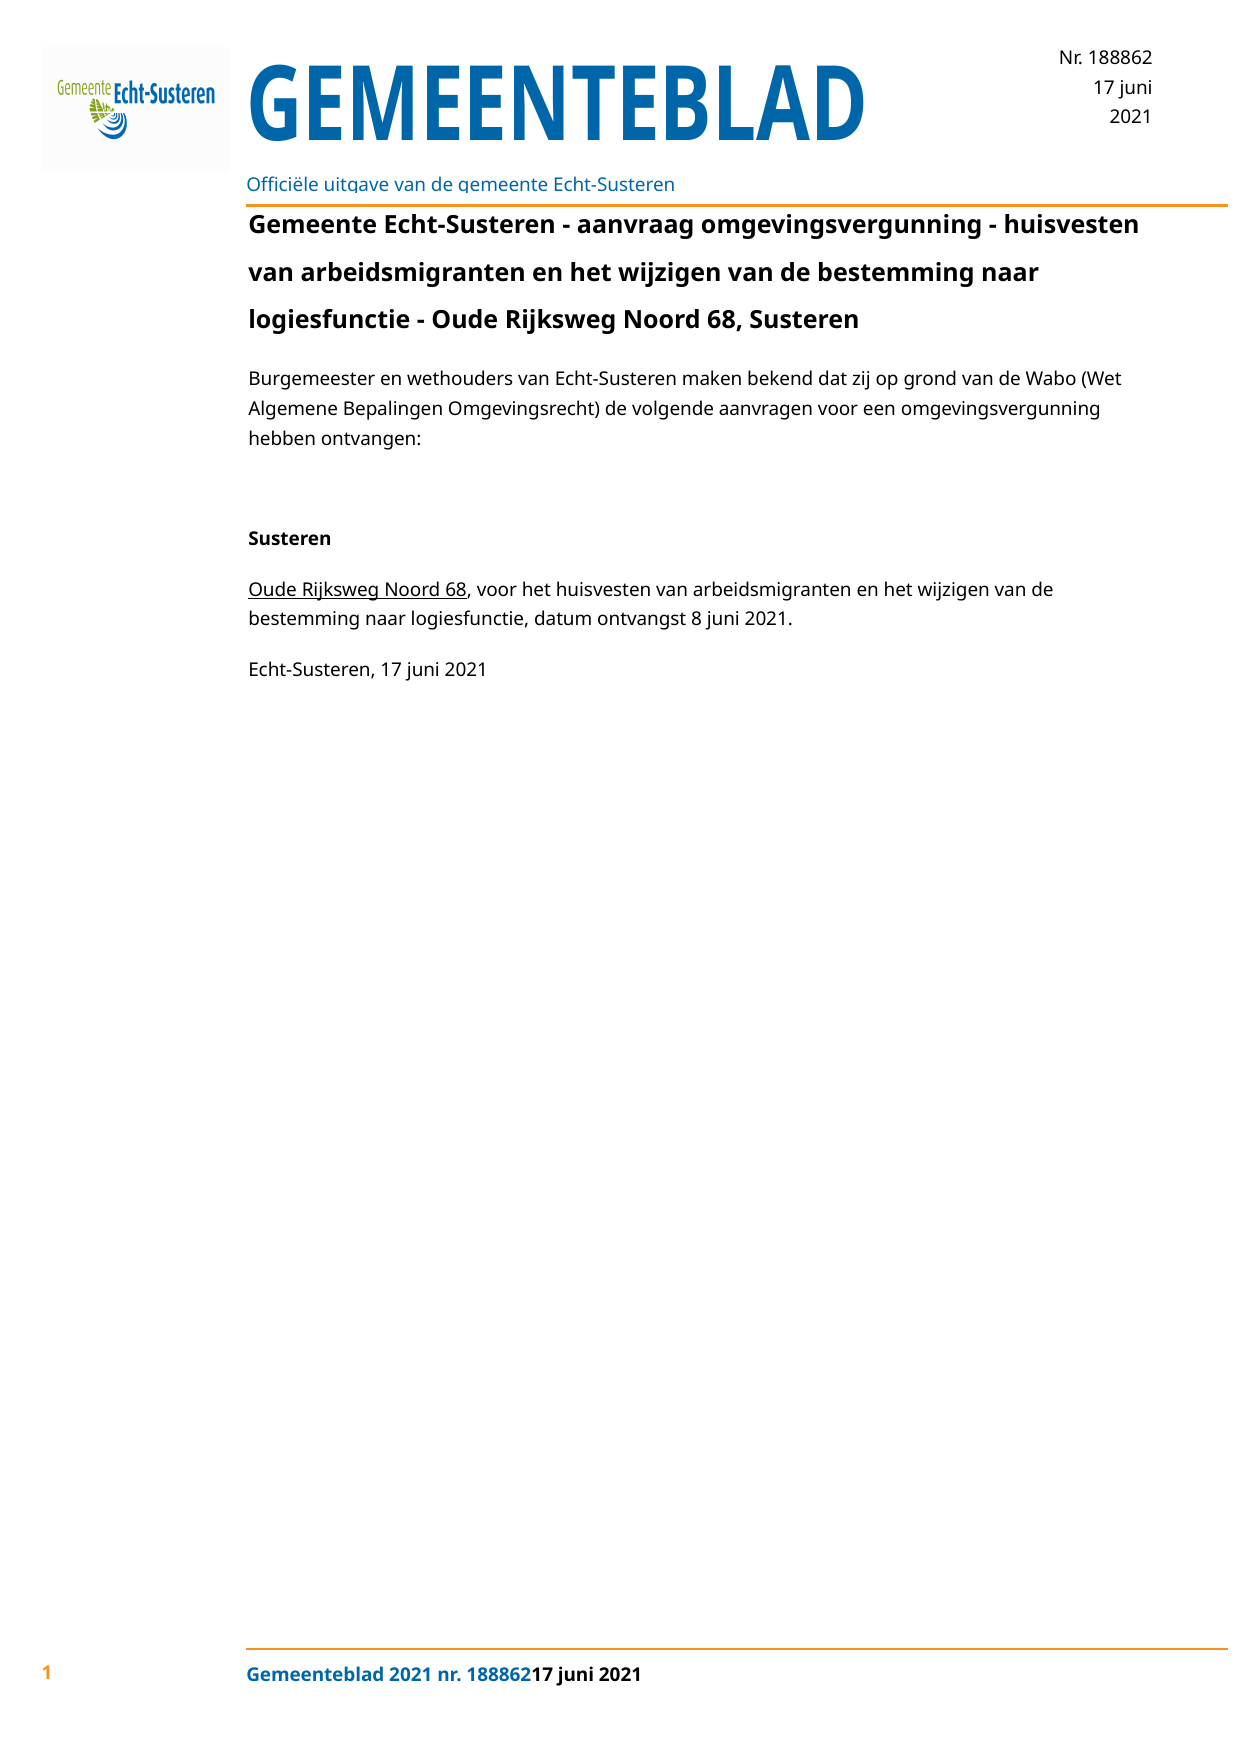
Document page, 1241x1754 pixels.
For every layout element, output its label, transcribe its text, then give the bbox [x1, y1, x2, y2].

text Oude Rijksweg Noord 68, voor het huisvesten van arbeidsmigranten en het wijzigen van de bestemming naar logiesfunctie, datum ontvangst 8 juni 2021. [248, 576, 1152, 631]
text Susteren [248, 526, 1152, 551]
text Gemeente Echt-Susteren - aanvraag omgevingsvergunning - huisvesten van arbeidsmigranten en het wijzigen van de bestemming naar logiesfunctie - Oude Rijksweg Noord 68, Susteren [248, 207, 1152, 336]
text Echt-Susteren, 17 juni 2021 [248, 656, 1152, 682]
text Burgemeester en wethouders van Echt-Susteren maken bekend dat zij op grond van de Wabo (Wet Algemene Bepalingen Omgevingsrecht) de volgende aanvragen voor een omgevingsvergunning hebben ontvangen: [248, 366, 1152, 450]
picture [41, 47, 231, 172]
